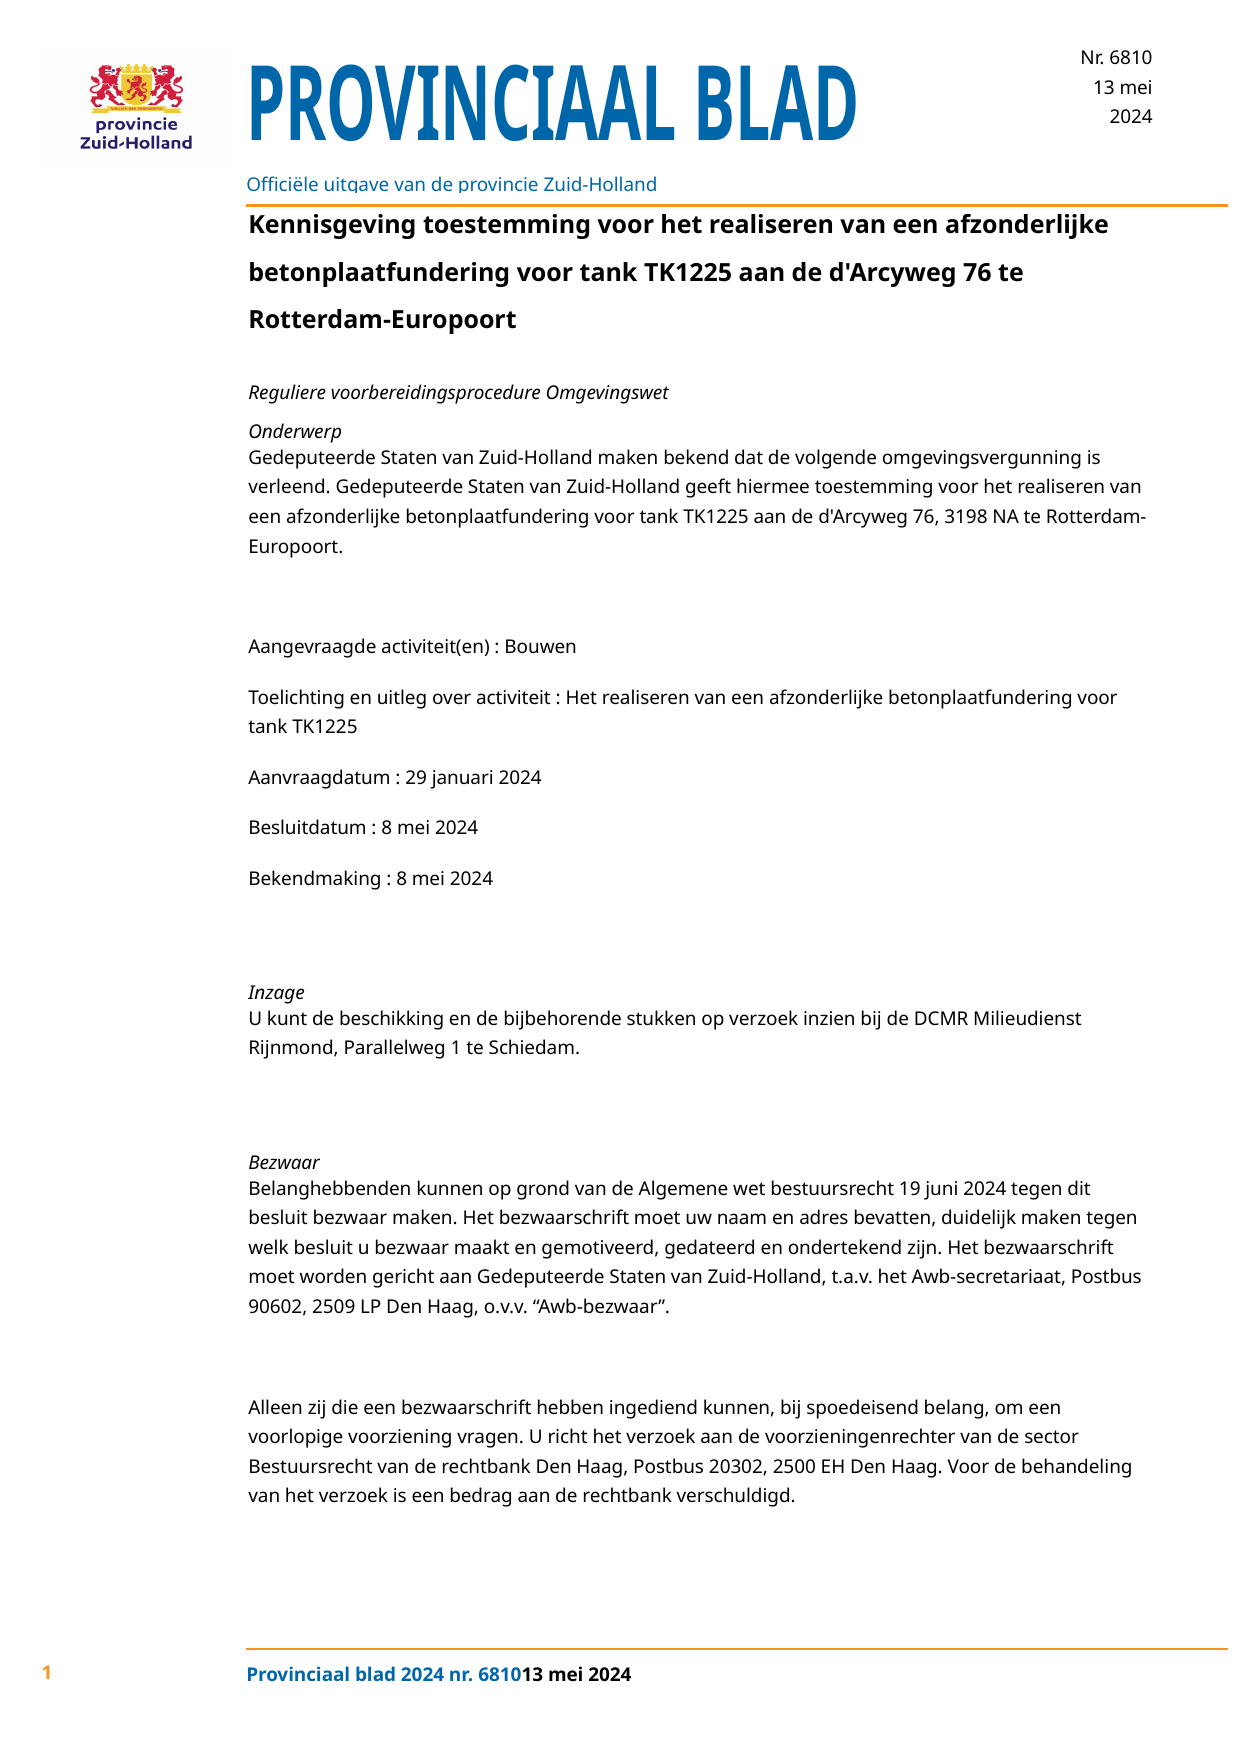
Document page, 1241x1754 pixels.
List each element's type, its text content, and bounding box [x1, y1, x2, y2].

text Aangevraagde activiteit(en) : Bouwen [248, 634, 1152, 659]
text Kennisgeving toestemming voor het realiseren van een afzonderlijke betonplaatfundering voor tank TK1225 aan de d'Arcyweg 76 te Rotterdam-Europoort [248, 207, 1152, 336]
text Onderwerp [248, 418, 1152, 444]
text Bekendmaking : 8 mei 2024 [248, 865, 1152, 891]
text Bezwaar [248, 1149, 1152, 1175]
text Besluitdatum : 8 mei 2024 [248, 814, 1152, 840]
text Toelichting en uitleg over activiteit : Het realiseren van een afzonderlijke betonplaatfundering voor tank TK1225 [248, 684, 1152, 739]
text Aanvraagdatum : 29 januari 2024 [248, 764, 1152, 790]
picture [41, 47, 231, 172]
text Inzage [248, 979, 1152, 1005]
text Alleen zij die een bezwaarschrift hebben ingediend kunnen, bij spoedeisend belang, om een voorlopige voorziening vragen. U richt het verzoek aan de voorzieningenrechter van de sector Bestuursrecht van de rechtbank Den Haag, Postbus 20302, 2500 EH Den Haag. Voor de behandeling van het verzoek is een bedrag aan de rechtbank verschuldigd. [248, 1394, 1152, 1508]
text Belanghebbenden kunnen op grond van de Algemene wet bestuursrecht 19 juni 2024 tegen dit besluit bezwaar maken. Het bezwaarschrift moet uw naam en adres bevatten, duidelijk maken tegen welk besluit u bezwaar maakt en gemotiveerd, gedateerd en ondertekend zijn. Het bezwaarschrift moet worden gericht aan Gedeputeerde Staten van Zuid-Holland, t.a.v. het Awb-secretariaat, Postbus 90602, 2509 LP Den Haag, o.v.v. “Awb-bezwaar”. [248, 1175, 1152, 1319]
text U kunt de beschikking en de bijbehorende stukken op verzoek inzien bij de DCMR Milieudienst Rijnmond, Parallelweg 1 te Schiedam. [248, 1005, 1152, 1060]
text Gedeputeerde Staten van Zuid-Holland maken bekend dat de volgende omgevingsvergunning is verleend. Gedeputeerde Staten van Zuid-Holland geeft hiermee toestemming voor het realiseren van een afzonderlijke betonplaatfundering voor tank TK1225 aan de d'Arcyweg 76, 3198 NA te Rotterdam-Europoort. [248, 444, 1152, 558]
text Reguliere voorbereidingsprocedure Omgevingswet [248, 379, 1152, 405]
